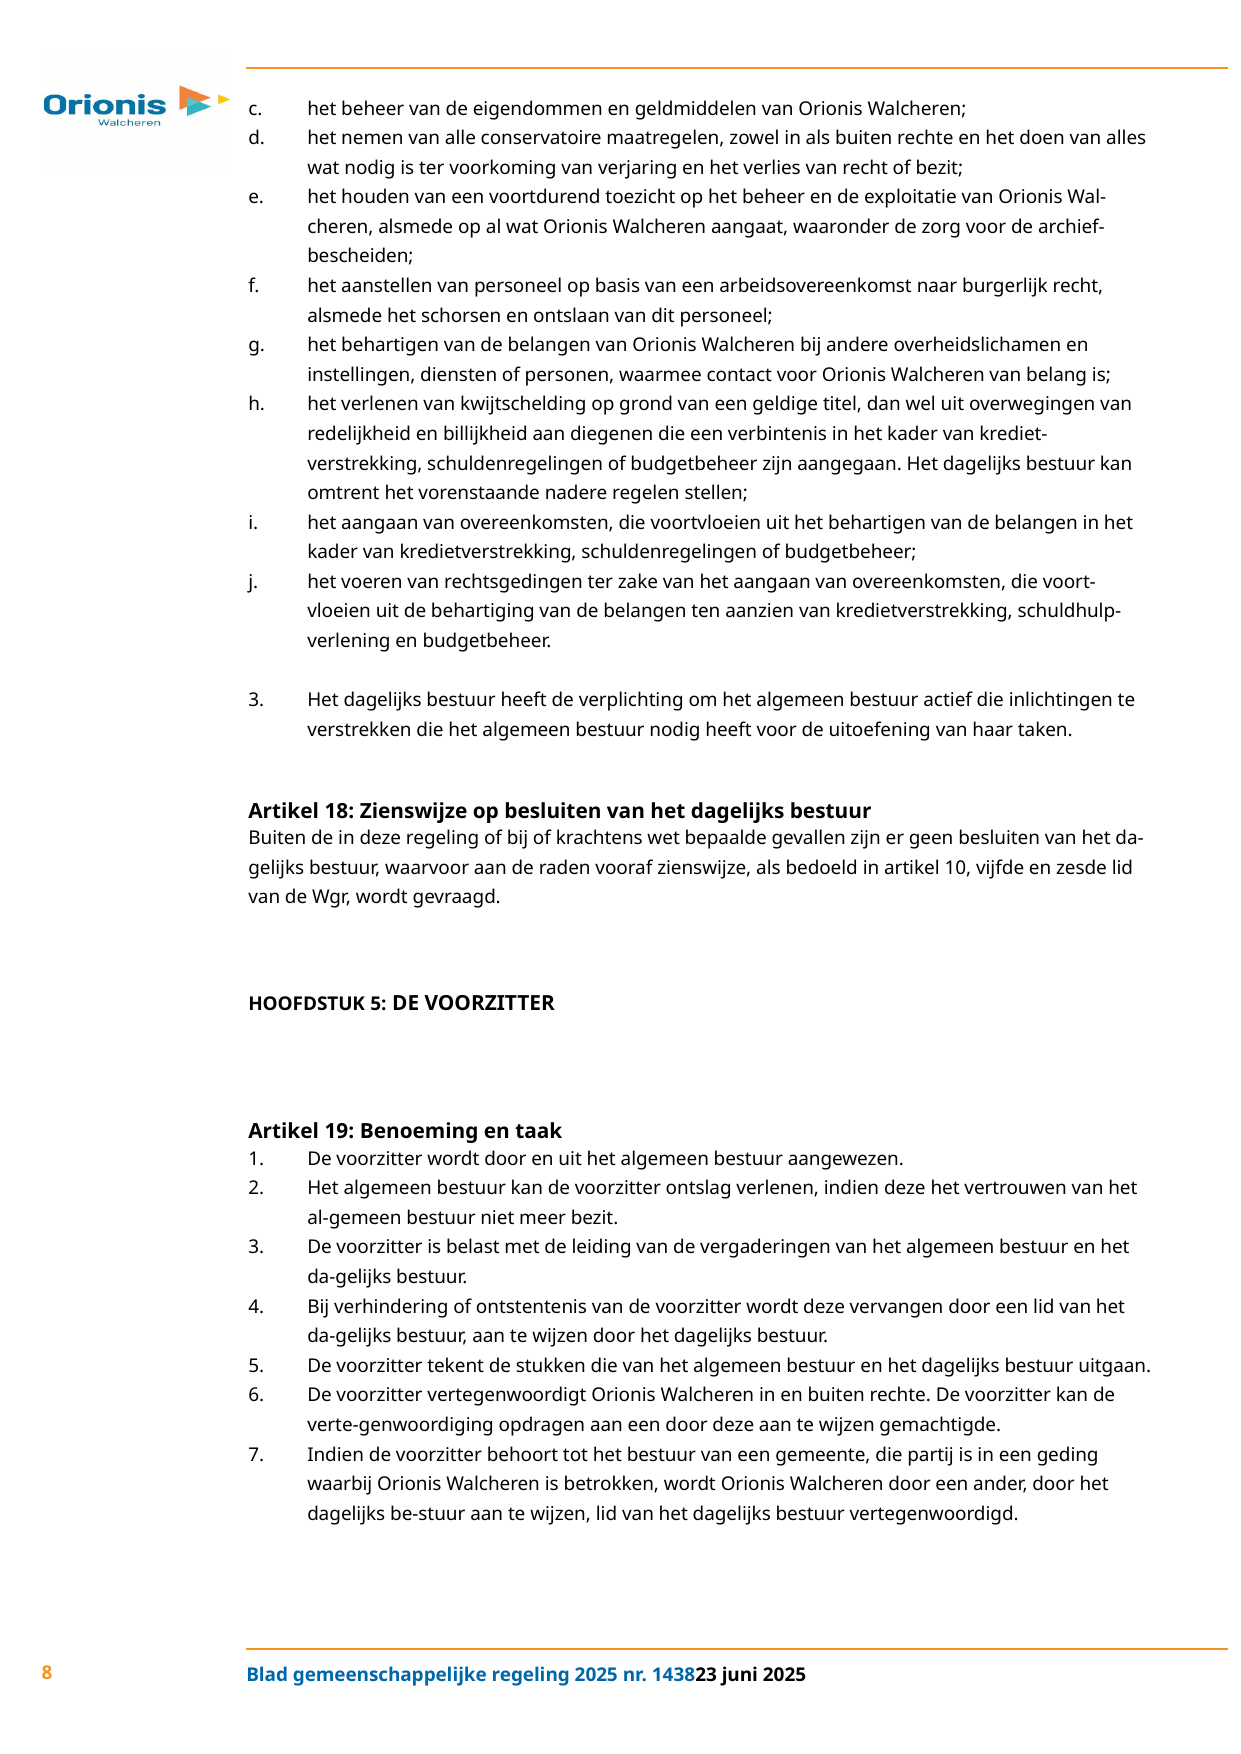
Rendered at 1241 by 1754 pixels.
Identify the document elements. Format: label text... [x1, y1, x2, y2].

list Het algemeen bestuur kan de voorzitter ontslag verlenen, indien deze het vertrouwen van het al-gemeen bestuur niet meer bezit. [248, 1174, 1152, 1230]
text Buiten de in deze regeling of bij of krachtens wet bepaalde gevallen zijn er geen besluiten van het da-gelijks bestuur, waarvoor aan de raden vooraf zienswijze, als bedoeld in artikel 10, vijfde en zesde lid van de Wgr, wordt gevraagd. [248, 824, 1152, 909]
list het verlenen van kwijtschelding op grond van een geldige titel, dan wel uit overwegingen van redelijkheid en billijkheid aan diegenen die een verbintenis in het kader van krediet-verstrekking, schuldenregelingen of budgetbeheer zijn aangegaan. Het dagelijks bestuur kan omtrent het vorenstaande nadere regelen stellen; [248, 391, 1152, 505]
list het beheer van de eigendommen en geldmiddelen van Orionis Walcheren; [248, 95, 1152, 121]
list De voorzitter wordt door en uit het algemeen bestuur aangewezen. [248, 1145, 1152, 1171]
list het behartigen van de belangen van Orionis Walcheren bij andere overheidslichamen en instellingen, diensten of personen, waarmee contact voor Orionis Walcheren van belang is; [248, 331, 1152, 387]
list het aangaan van overeenkomsten, die voortvloeien uit het behartigen van de belangen in het kader van kredietverstrekking, schuldenregelingen of budgetbeheer; [248, 509, 1152, 564]
list Bij verhindering of ontstentenis van de voorzitter wordt deze vervangen door een lid van het da-gelijks bestuur, aan te wijzen door het dagelijks bestuur. [248, 1293, 1152, 1348]
list Indien de voorzitter behoort tot het bestuur van een gemeente, die partij is in een geding waarbij Orionis Walcheren is betrokken, wordt Orionis Walcheren door een ander, door het dagelijks be-stuur aan te wijzen, lid van het dagelijks bestuur vertegenwoordigd. [248, 1441, 1152, 1526]
list het aanstellen van personeel op basis van een arbeidsovereenkomst naar burgerlijk recht, alsmede het schorsen en ontslaan van dit personeel; [248, 272, 1152, 328]
text Artikel 18: Zienswijze op besluiten van het dagelijks bestuur [248, 796, 1152, 824]
list De voorzitter vertegenwoordigt Orionis Walcheren in en buiten rechte. De voorzitter kan de verte-genwoordiging opdragen aan een door deze aan te wijzen gemachtigde. [248, 1382, 1152, 1437]
list De voorzitter tekent de stukken die van het algemeen bestuur en het dagelijks bestuur uitgaan. [248, 1352, 1152, 1378]
list Het dagelijks bestuur heeft de verplichting om het algemeen bestuur actief die inlichtingen te verstrekken die het algemeen bestuur nodig heeft voor de uitoefening van haar taken. [248, 686, 1152, 742]
list De voorzitter is belast met de leiding van de vergaderingen van het algemeen bestuur en het da-gelijks bestuur. [248, 1234, 1152, 1289]
list het voeren van rechtsgedingen ter zake van het aangaan van overeenkomsten, die voort-vloeien uit de behartiging van de belangen ten aanzien van kredietverstrekking, schuldhulp-verlening en budgetbeheer. [248, 568, 1152, 653]
picture [41, 47, 231, 172]
list het nemen van alle conservatoire maatregelen, zowel in als buiten rechte en het doen van alles wat nodig is ter voorkoming van verjaring en het verlies van recht of bezit; [248, 124, 1152, 180]
list het houden van een voortdurend toezicht op het beheer en de exploitatie van Orionis Wal-cheren, alsmede op al wat Orionis Walcheren aangaat, waaronder de zorg voor de archief-bescheiden; [248, 183, 1152, 268]
text HOOFDSTUK 5: DE VOORZITTER [248, 988, 1152, 1017]
text Artikel 19: Benoeming en taak [248, 1117, 1152, 1145]
